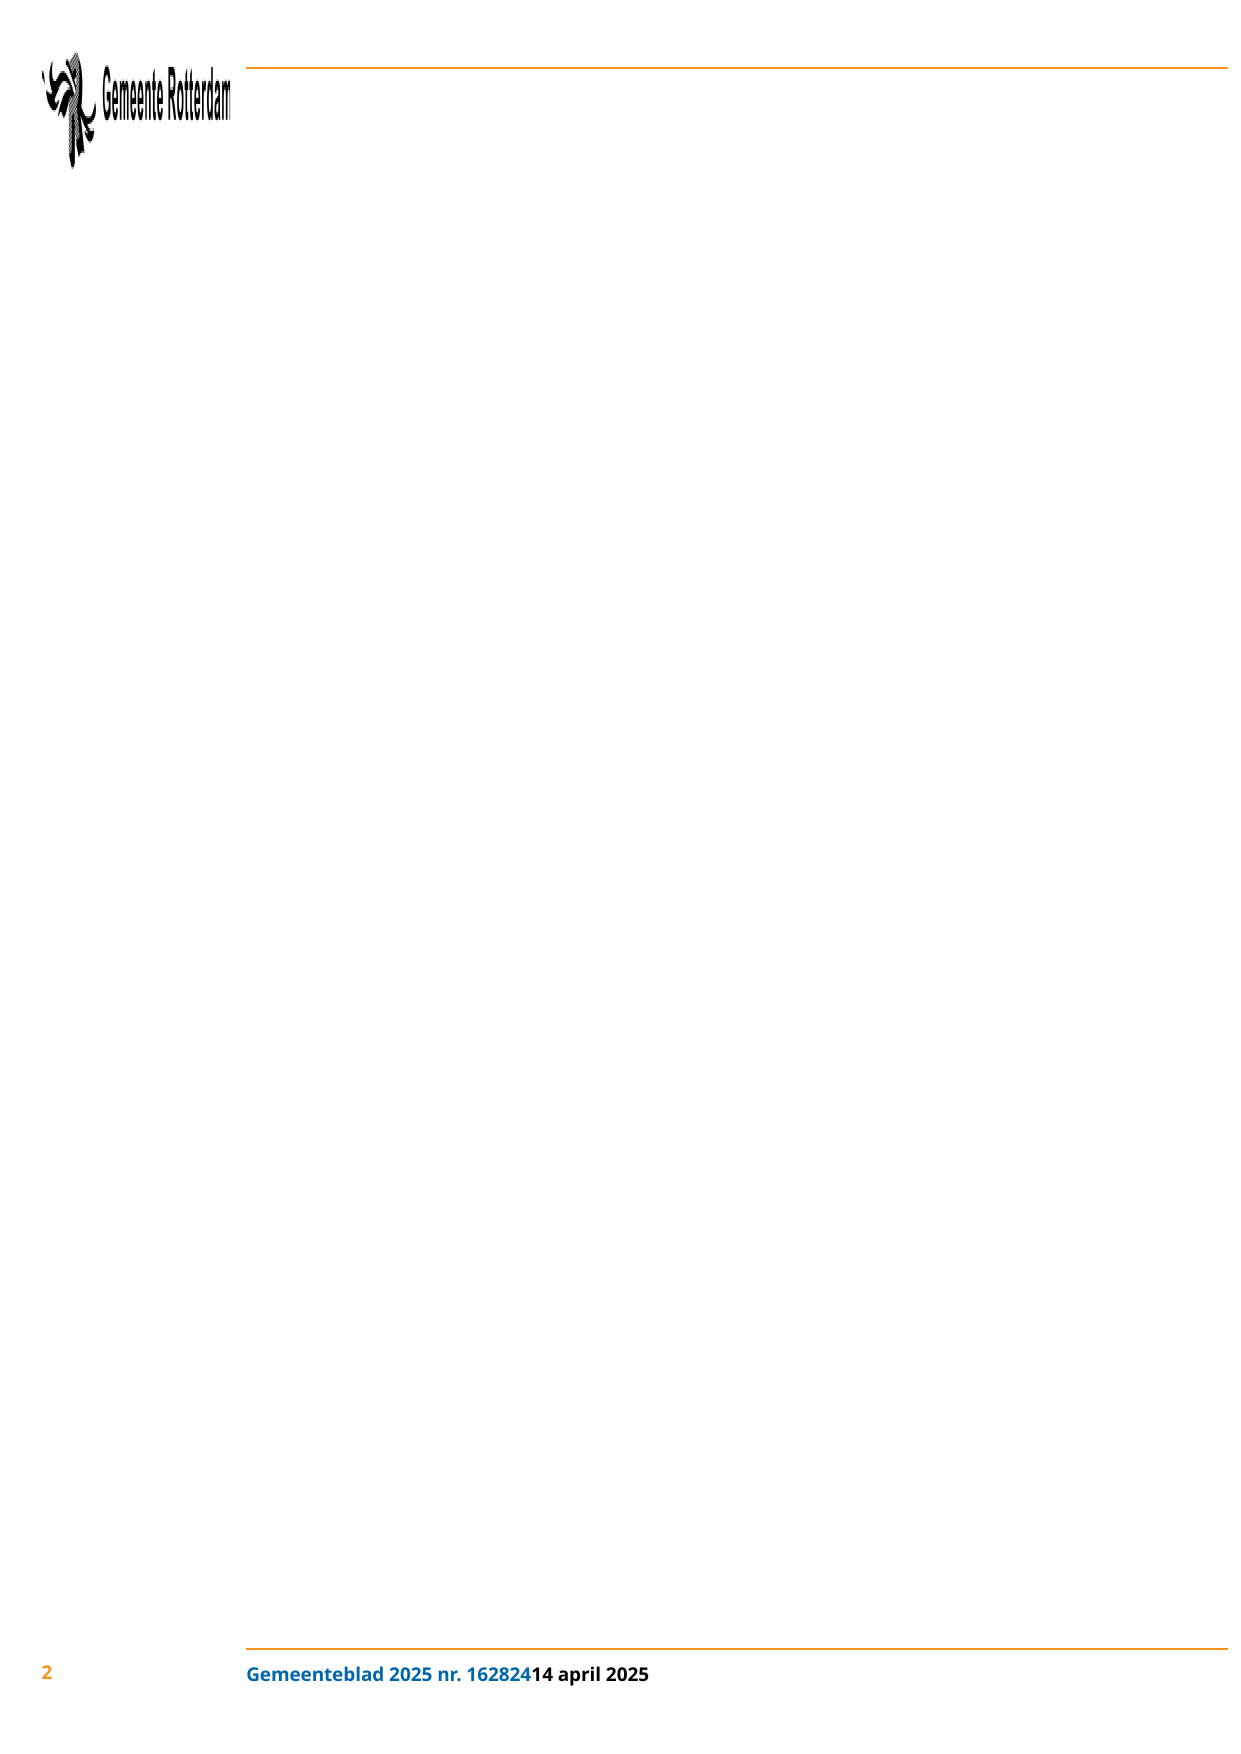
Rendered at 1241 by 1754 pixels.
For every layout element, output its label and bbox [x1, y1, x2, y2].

picture [41, 47, 231, 172]
